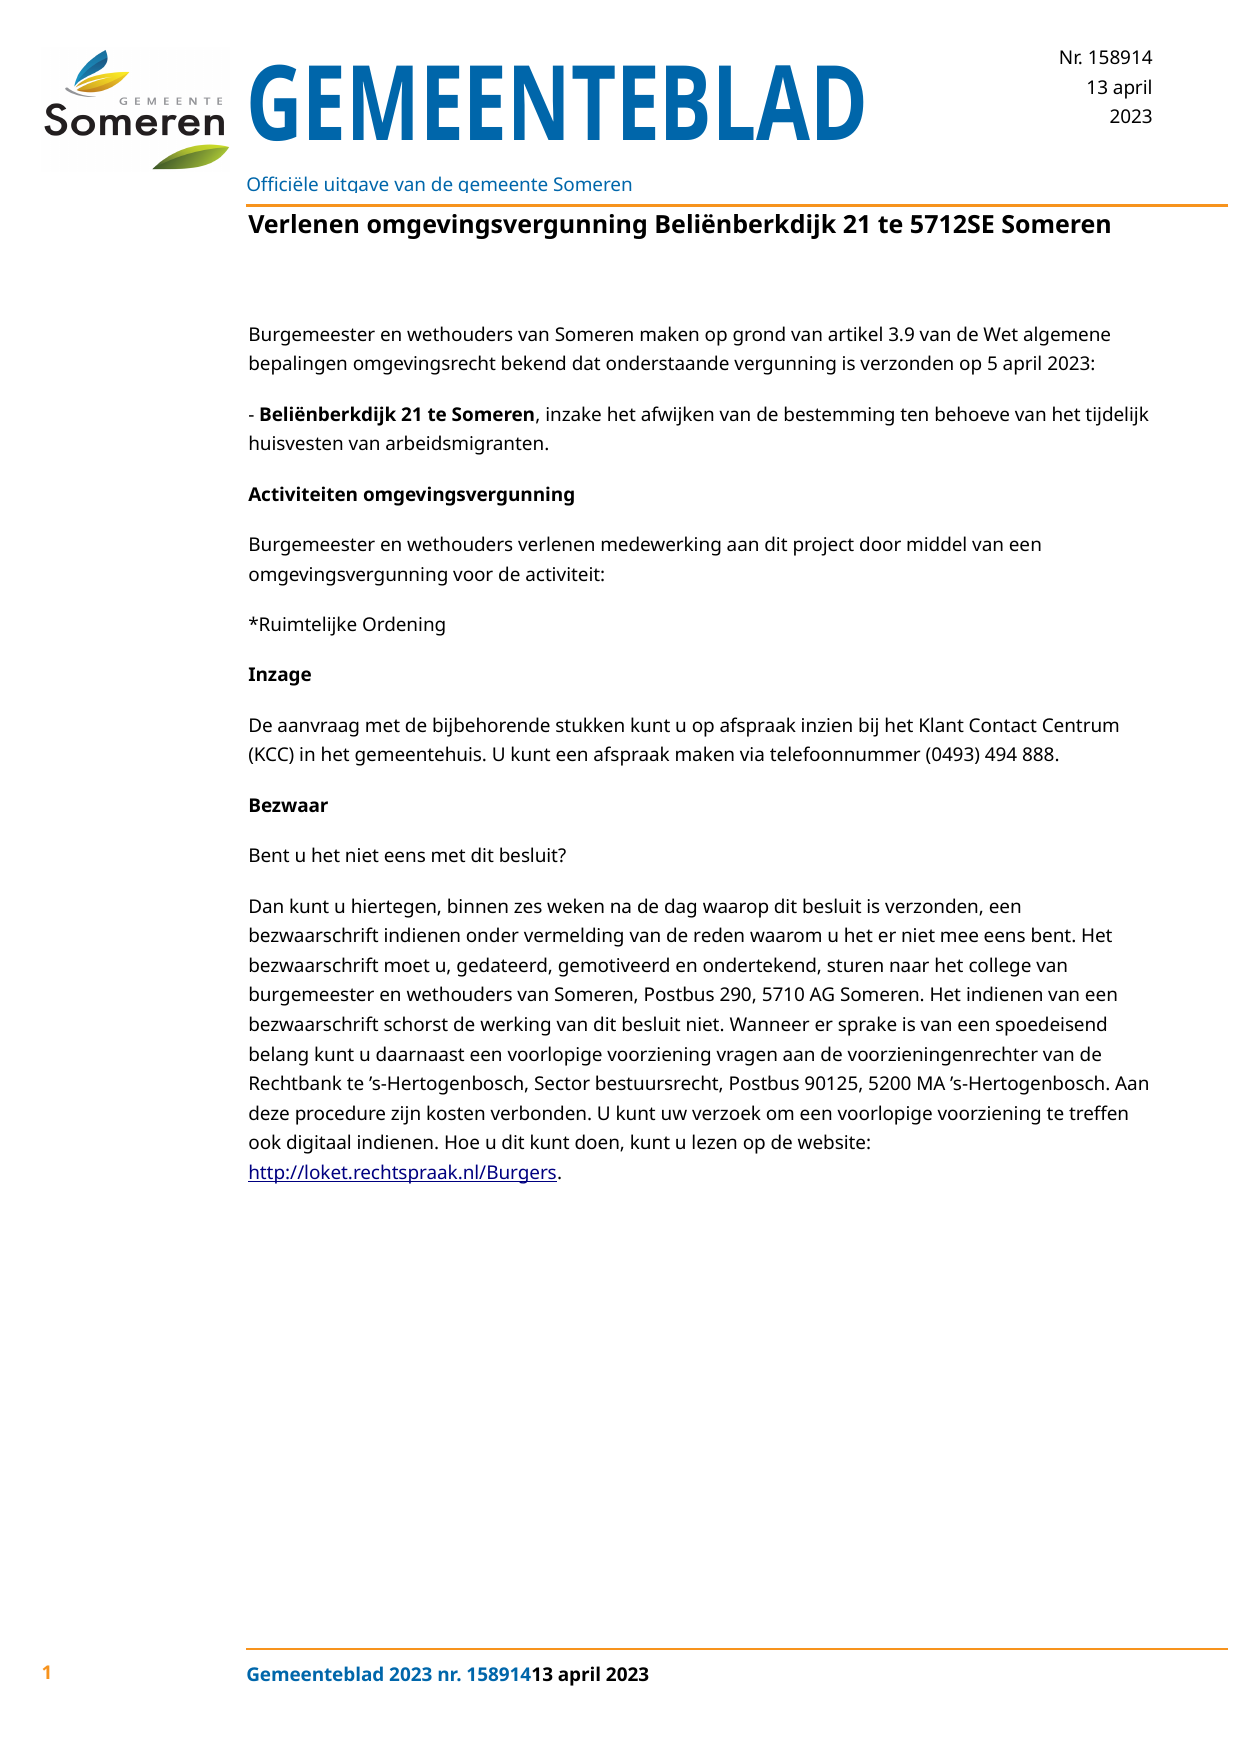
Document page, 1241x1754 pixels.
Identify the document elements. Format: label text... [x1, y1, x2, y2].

picture [41, 47, 231, 172]
text De aanvraag met de bijbehorende stukken kunt u op afspraak inzien bij het Klant Contact Centrum (KCC) in het gemeentehuis. U kunt een afspraak maken via telefoonnummer (0493) 494 888. [248, 712, 1152, 767]
text Bezwaar [248, 792, 1152, 818]
text *Ruimtelijke Ordening [248, 611, 1152, 637]
text Burgemeester en wethouders van Someren maken op grond van artikel 3.9 van de Wet algemene bepalingen omgevingsrecht bekend dat onderstaande vergunning is verzonden op 5 april 2023: [248, 321, 1152, 376]
text Dan kunt u hiertegen, binnen zes weken na de dag waarop dit besluit is verzonden, een bezwaarschrift indienen onder vermelding van de reden waarom u het er niet mee eens bent. Het bezwaarschrift moet u, gedateerd, gemotiveerd en ondertekend, sturen naar het college van burgemeester en wethouders van Someren, Postbus 290, 5710 AG Someren. Het indienen van een bezwaarschrift schorst de werking van dit besluit niet. Wanneer er sprake is van een spoedeisend belang kunt u daarnaast een voorlopige voorziening vragen aan de voorzieningenrechter van de Rechtbank te ’s-Hertogenbosch, Sector bestuursrecht, Postbus 90125, 5200 MA ’s-Hertogenbosch. Aan deze procedure zijn kosten verbonden. U kunt uw verzoek om een voorlopige voorziening te treffen ook digitaal indienen. Hoe u dit kunt doen, kunt u lezen op de website: http://loket.rechtspraak.nl/Burgers. [248, 893, 1152, 1185]
text Activiteiten omgevingsvergunning [248, 481, 1152, 506]
text Verlenen omgevingsvergunning Beliënberkdijk 21 te 5712SE Someren [248, 207, 1152, 241]
text - Beliënberkdijk 21 te Someren, inzake het afwijken van de bestemming ten behoeve van het tijdelijk huisvesten van arbeidsmigranten. [248, 401, 1152, 456]
text Bent u het niet eens met dit besluit? [248, 842, 1152, 868]
text Burgemeester en wethouders verlenen medewerking aan dit project door middel van een omgevingsvergunning voor de activiteit: [248, 531, 1152, 586]
text Inzage [248, 662, 1152, 687]
